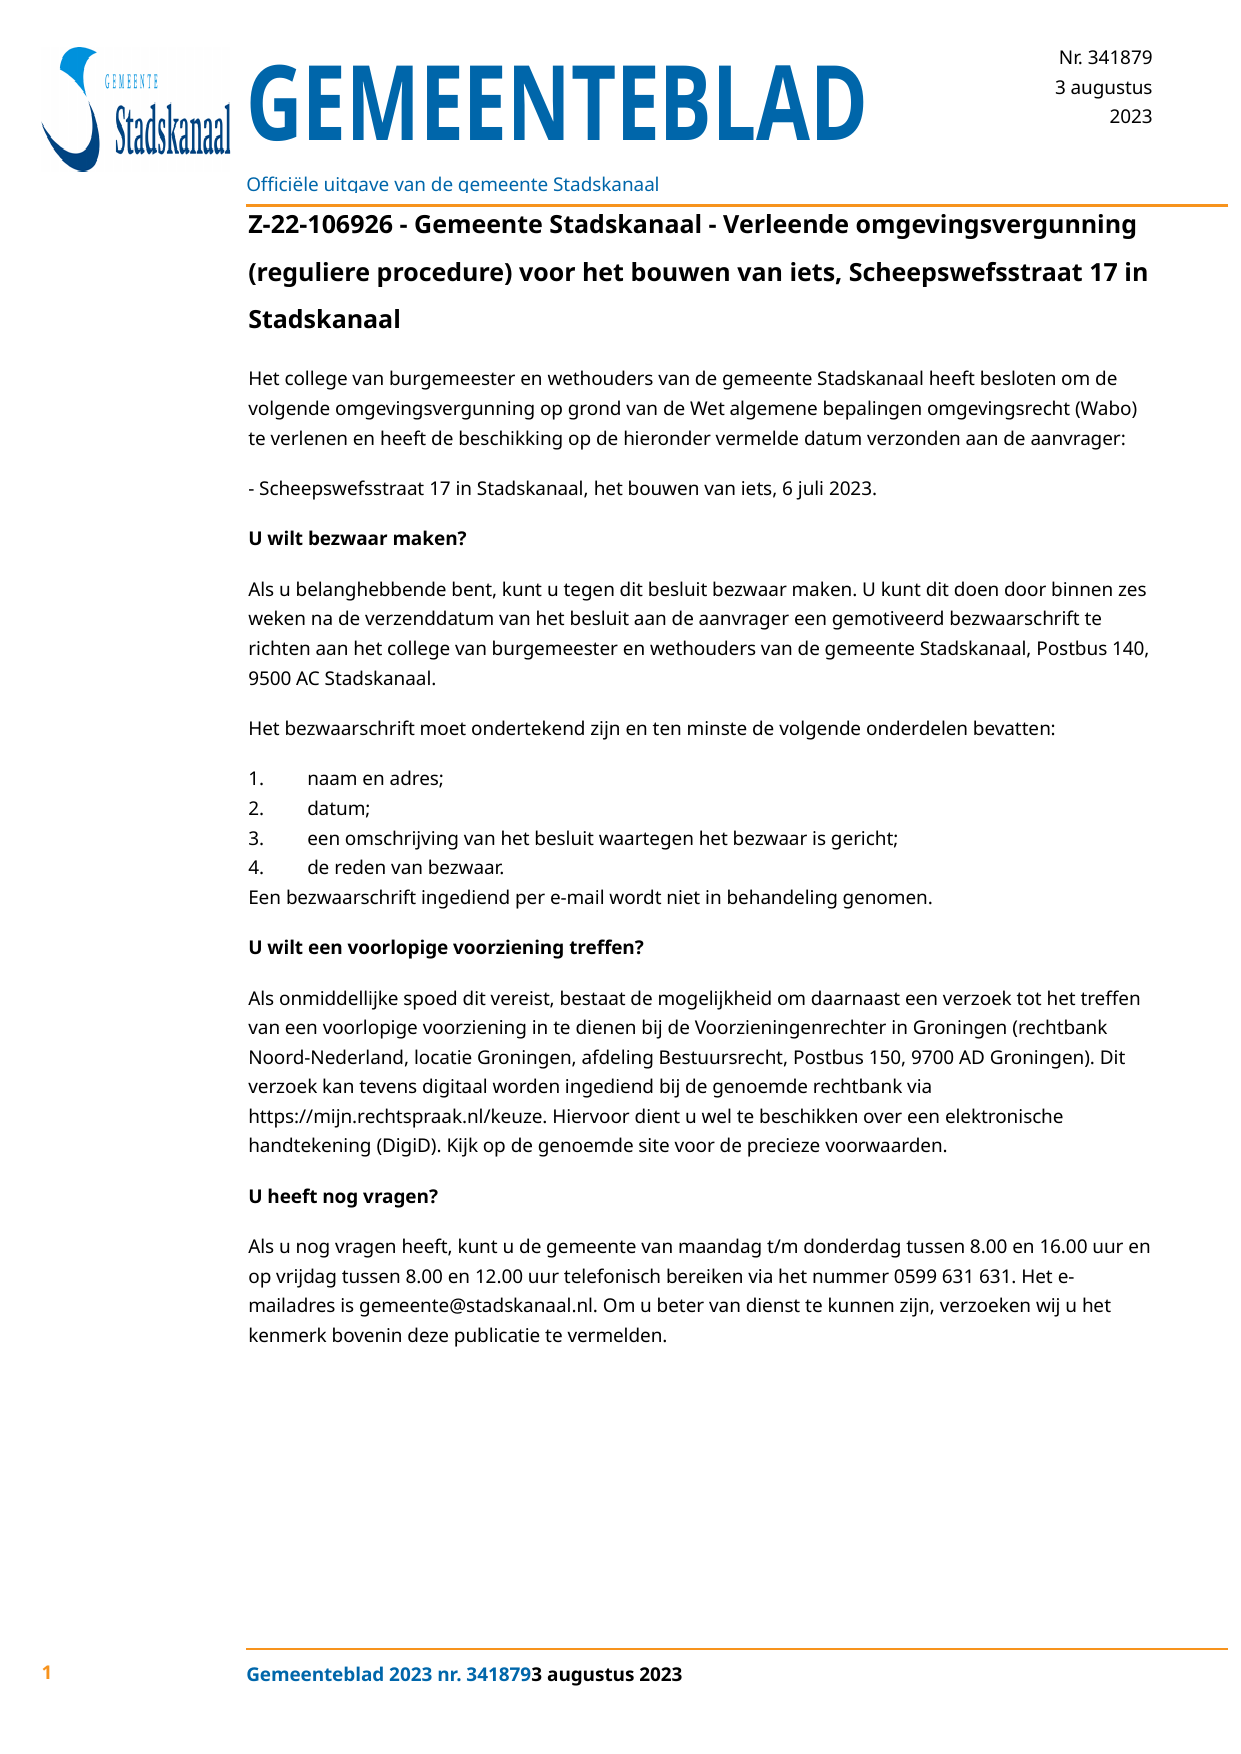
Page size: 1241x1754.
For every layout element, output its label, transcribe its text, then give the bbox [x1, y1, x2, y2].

list naam en adres; [248, 766, 1152, 791]
text Als u nog vragen heeft, kunt u de gemeente van maandag t/m donderdag tussen 8.00 en 16.00 uur en op vrijdag tussen 8.00 en 12.00 uur telefonisch bereiken via het nummer 0599 631 631. Het e-mailadres is gemeente@stadskanaal.nl. Om u beter van dienst te kunnen zijn, verzoeken wij u het kenmerk bovenin deze publicatie te vermelden. [248, 1233, 1152, 1348]
text Als u belanghebbende bent, kunt u tegen dit besluit bezwaar maken. U kunt dit doen door binnen zes weken na de verzenddatum van het besluit aan de aanvrager een gemotiveerd bezwaarschrift te richten aan het college van burgemeester en wethouders van de gemeente Stadskanaal, Postbus 140, 9500 AC Stadskanaal. [248, 576, 1152, 690]
text Een bezwaarschrift ingediend per e-mail wordt niet in behandeling genomen. [248, 884, 1152, 909]
list de reden van bezwaar. [248, 854, 1152, 880]
text Het bezwaarschrift moet ondertekend zijn en ten minste de volgende onderdelen bevatten: [248, 715, 1152, 741]
text Het college van burgemeester en wethouders van de gemeente Stadskanaal heeft besloten om de volgende omgevingsvergunning op grond van de Wet algemene bepalingen omgevingsrecht (Wabo) te verlenen en heeft de beschikking op de hieronder vermelde datum verzonden aan de aanvrager: [248, 366, 1152, 450]
picture [41, 47, 231, 172]
text U wilt een voorlopige voorziening treffen? [248, 934, 1152, 960]
text U wilt bezwaar maken? [248, 526, 1152, 551]
list datum; [248, 795, 1152, 821]
text Als onmiddellijke spoed dit vereist, bestaat de mogelijkheid om daarnaast een verzoek tot het treffen van een voorlopige voorziening in te dienen bij de Voorzieningenrechter in Groningen (rechtbank Noord-Nederland, locatie Groningen, afdeling Bestuursrecht, Postbus 150, 9700 AD Groningen). Dit verzoek kan tevens digitaal worden ingediend bij de genoemde rechtbank via https://mijn.rechtspraak.nl/keuze. Hiervoor dient u wel te beschikken over een elektronische handtekening (DigiD). Kijk op de genoemde site voor de precieze voorwaarden. [248, 985, 1152, 1158]
text U heeft nog vragen? [248, 1183, 1152, 1209]
text - Scheepswefsstraat 17 in Stadskanaal, het bouwen van iets, 6 juli 2023. [248, 475, 1152, 501]
text Z-22-106926 - Gemeente Stadskanaal - Verleende omgevingsvergunning (reguliere procedure) voor het bouwen van iets, Scheepswefsstraat 17 in Stadskanaal [248, 207, 1152, 336]
list een omschrijving van het besluit waartegen het bezwaar is gericht; [248, 825, 1152, 850]
